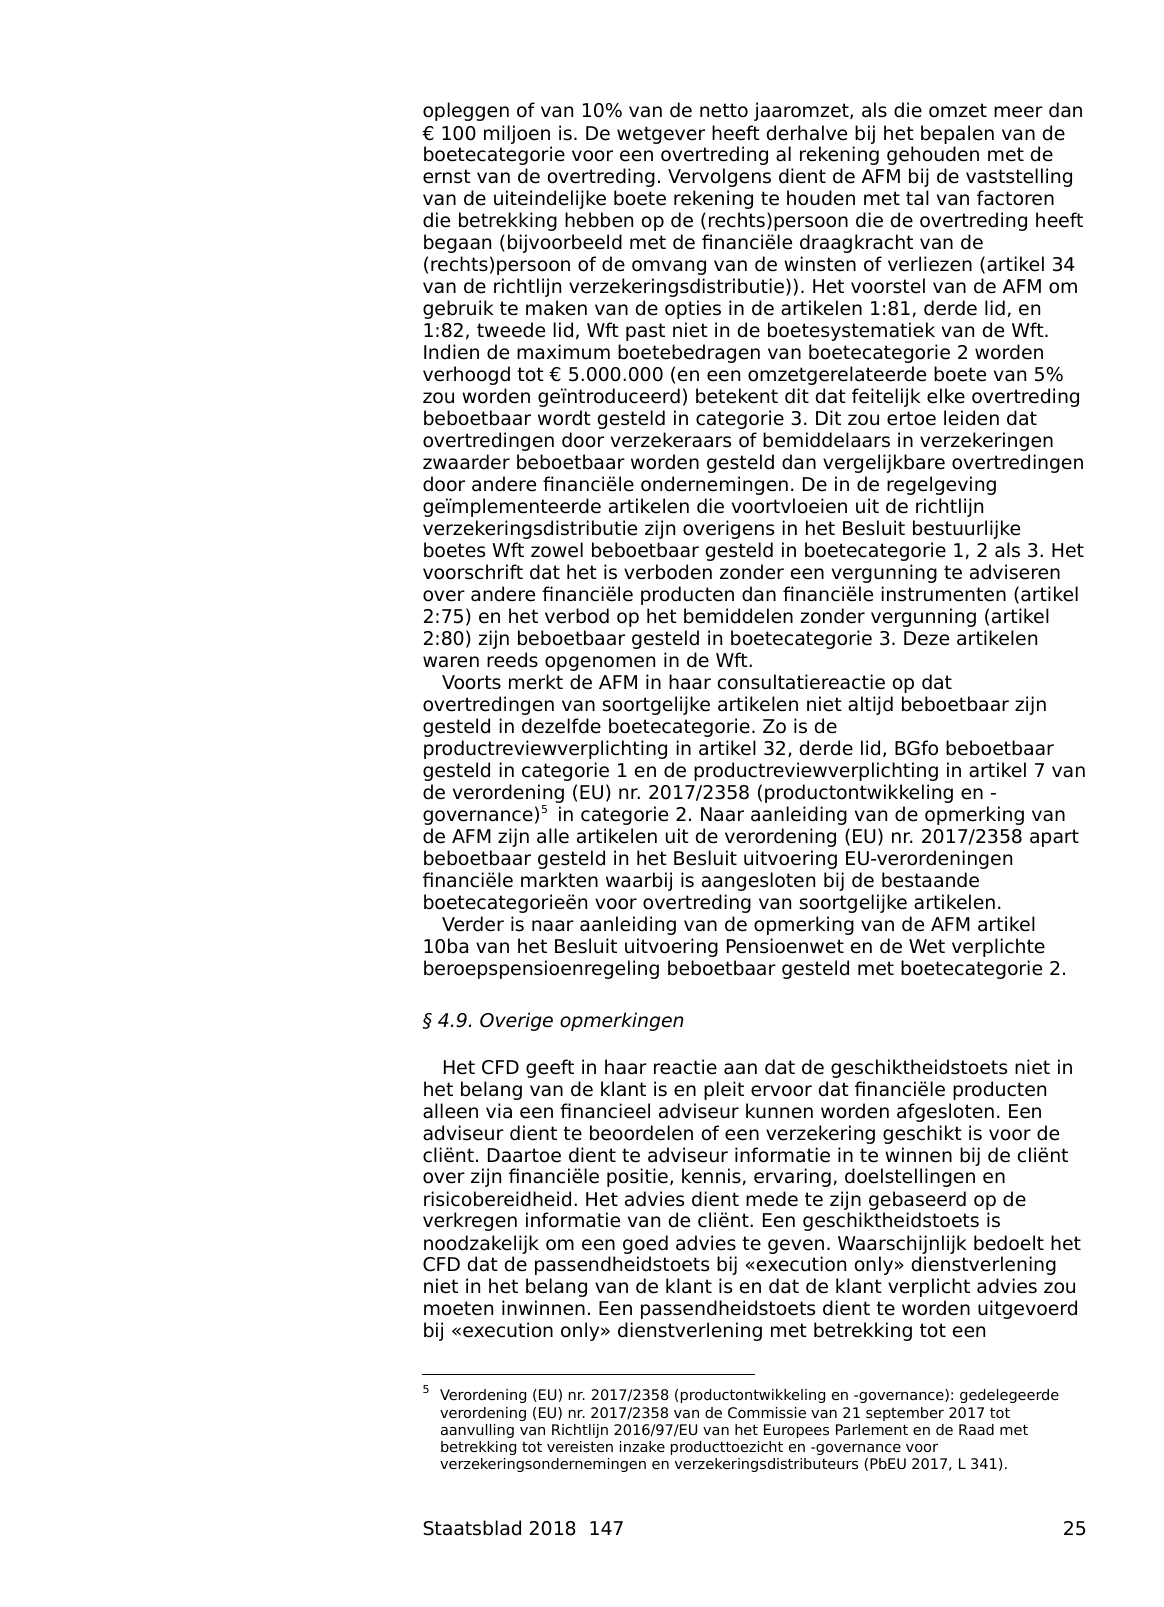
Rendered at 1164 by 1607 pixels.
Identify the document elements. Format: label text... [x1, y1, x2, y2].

text Het CFD geeft in haar reactie aan dat de geschiktheidstoets niet in het belang van de klant is en pleit ervoor dat financiële producten alleen via een financieel adviseur kunnen worden afgesloten. Een adviseur dient te beoordelen of een verzekering geschikt is voor de cliënt. Daartoe dient te adviseur informatie in te winnen bij de cliënt over zijn financiële positie, kennis, ervaring, doelstellingen en risicobereidheid. Het advies dient mede te zijn gebaseerd op de verkregen informatie van de cliënt. Een geschiktheidstoets is noodzakelijk om een goed advies te geven. Waarschijnlijk bedoelt het CFD dat de passendheidstoets bij «execution only» dienstverlening niet in het belang van de klant is en dat de klant verplicht advies zou moeten inwinnen. Een passendheidstoets dient te worden uitgevoerd bij «execution only» dienstverlening met betrekking tot een [422, 1057, 1087, 1342]
subtitle § 4.9. Overige opmerkingen [422, 1009, 1087, 1032]
text Verder is naar aanleiding van de opmerking van de AFM artikel 10ba van het Besluit uitvoering Pensioenwet en de Wet verplichte beroepspensioenregeling beboetbaar gesteld met boetecategorie 2. [422, 914, 1087, 979]
text Voorts merkt de AFM in haar consultatiereactie op dat overtredingen van soortgelijke artikelen niet altijd beboetbaar zijn gesteld in dezelfde boetecategorie. Zo is de productreviewverplichting in artikel 32, derde lid, BGfo beboetbaar gesteld in categorie 1 en de productreviewverplichting in artikel 7 van de verordening (EU) nr. 2017/2358 (productontwikkeling en -governance) in categorie 2. Naar aanleiding van de opmerking van de AFM zijn alle artikelen uit de verordening (EU) nr. 2017/2358 apart beboetbaar gesteld in het Besluit uitvoering EU-verordeningen financiële markten waarbij is aangesloten bij de bestaande boetecategorieën voor overtreding van soortgelijke artikelen. [422, 672, 1087, 914]
text Verordening (EU) nr. 2017/2358 (productontwikkeling en -governance): gedelegeerde verordening (EU) nr. 2017/2358 van de Commissie van 21 september 2017 tot aanvulling van Richtlijn 2016/97/EU van het Europees Parlement en de Raad met betrekking tot vereisten inzake producttoezicht en -governance voor verzekeringsondernemingen en verzekeringsdistributeurs (PbEU 2017, L 341). [422, 1383, 1087, 1473]
text opleggen of van 10% van de netto jaaromzet, als die omzet meer dan € 100 miljoen is. De wetgever heeft derhalve bij het bepalen van de boetecategorie voor een overtreding al rekening gehouden met de ernst van de overtreding. Vervolgens dient de AFM bij de vaststelling van de uiteindelijke boete rekening te houden met tal van factoren die betrekking hebben op de (rechts)persoon die de overtreding heeft begaan (bijvoorbeeld met de financiële draagkracht van de (rechts)persoon of de omvang van de winsten of verliezen (artikel 34 van de richtlijn verzekeringsdistributie)). Het voorstel van de AFM om gebruik te maken van de opties in de artikelen 1:81, derde lid, en 1:82, tweede lid, Wft past niet in de boetesystematiek van de Wft. Indien de maximum boetebedragen van boetecategorie 2 worden verhoogd tot € 5.000.000 (en een omzetgerelateerde boete van 5% zou worden geïntroduceerd) betekent dit dat feitelijk elke overtreding beboetbaar wordt gesteld in categorie 3. Dit zou ertoe leiden dat overtredingen door verzekeraars of bemiddelaars in verzekeringen zwaarder beboetbaar worden gesteld dan vergelijkbare overtredingen door andere financiële ondernemingen. De in de regelgeving geïmplementeerde artikelen die voortvloeien uit de richtlijn verzekeringsdistributie zijn overigens in het Besluit bestuurlijke boetes Wft zowel beboetbaar gesteld in boetecategorie 1, 2 als 3. Het voorschrift dat het is verboden zonder een vergunning te adviseren over andere financiële producten dan financiële instrumenten (artikel 2:75) en het verbod op het bemiddelen zonder vergunning (artikel 2:80) zijn beboetbaar gesteld in boetecategorie 3. Deze artikelen waren reeds opgenomen in de Wft. [422, 100, 1087, 672]
